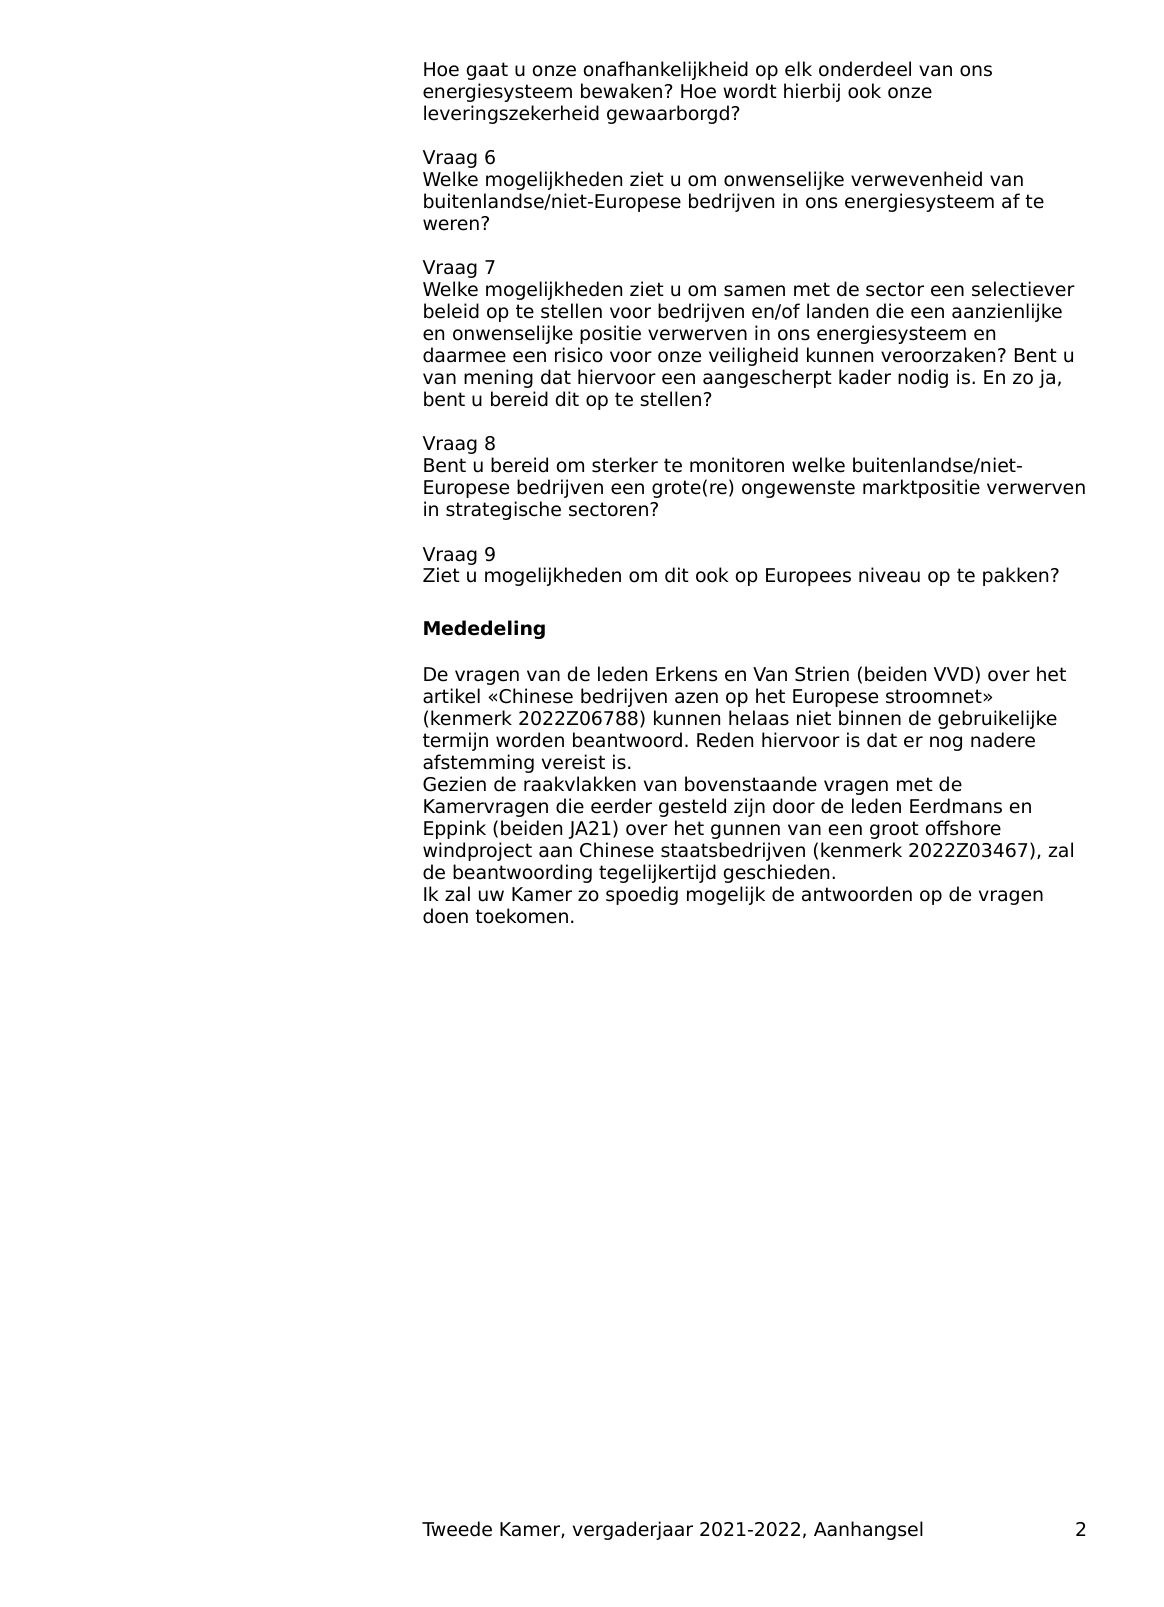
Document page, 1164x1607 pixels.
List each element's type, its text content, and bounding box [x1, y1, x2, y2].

text Welke mogelijkheden ziet u om onwenselijke verwevenheid van buitenlandse/niet-Europese bedrijven in ons energiesysteem af te weren? [422, 169, 1087, 235]
text Vraag 7 [422, 257, 1087, 279]
text Bent u bereid om sterker te monitoren welke buitenlandse/niet-Europese bedrijven een grote(re) ongewenste marktpositie verwerven in strategische sectoren? [422, 455, 1087, 521]
text Ziet u mogelijkheden om dit ook op Europees niveau op te pakken? [422, 565, 1087, 587]
text Welke mogelijkheden ziet u om samen met de sector een selectiever beleid op te stellen voor bedrijven en/of landen die een aanzienlijke en onwenselijke positie verwerven in ons energiesysteem en daarmee een risico voor onze veiligheid kunnen veroorzaken? Bent u van mening dat hiervoor een aangescherpt kader nodig is. En zo ja, bent u bereid dit op te stellen? [422, 279, 1087, 411]
text Vraag 8 [422, 433, 1087, 455]
text De vragen van de leden Erkens en Van Strien (beiden VVD) over het artikel «Chinese bedrijven azen op het Europese stroomnet» (kenmerk 2022Z06788) kunnen helaas niet binnen de gebruikelijke termijn worden beantwoord. Reden hiervoor is dat er nog nadere afstemming vereist is. [422, 664, 1087, 774]
text Gezien de raakvlakken van bovenstaande vragen met de Kamervragen die eerder gesteld zijn door de leden Eerdmans en Eppink (beiden JA21) over het gunnen van een groot offshore windproject aan Chinese staatsbedrijven (kenmerk 2022Z03467), zal de beantwoording tegelijkertijd geschieden. [422, 774, 1087, 884]
text Hoe gaat u onze onafhankelijkheid op elk onderdeel van ons energiesysteem bewaken? Hoe wordt hierbij ook onze leveringszekerheid gewaarborgd? [422, 59, 1087, 125]
text Vraag 9 [422, 543, 1087, 565]
subtitle Mededeling [422, 617, 1087, 639]
text Vraag 6 [422, 147, 1087, 169]
text Ik zal uw Kamer zo spoedig mogelijk de antwoorden op de vragen doen toekomen. [422, 884, 1087, 928]
